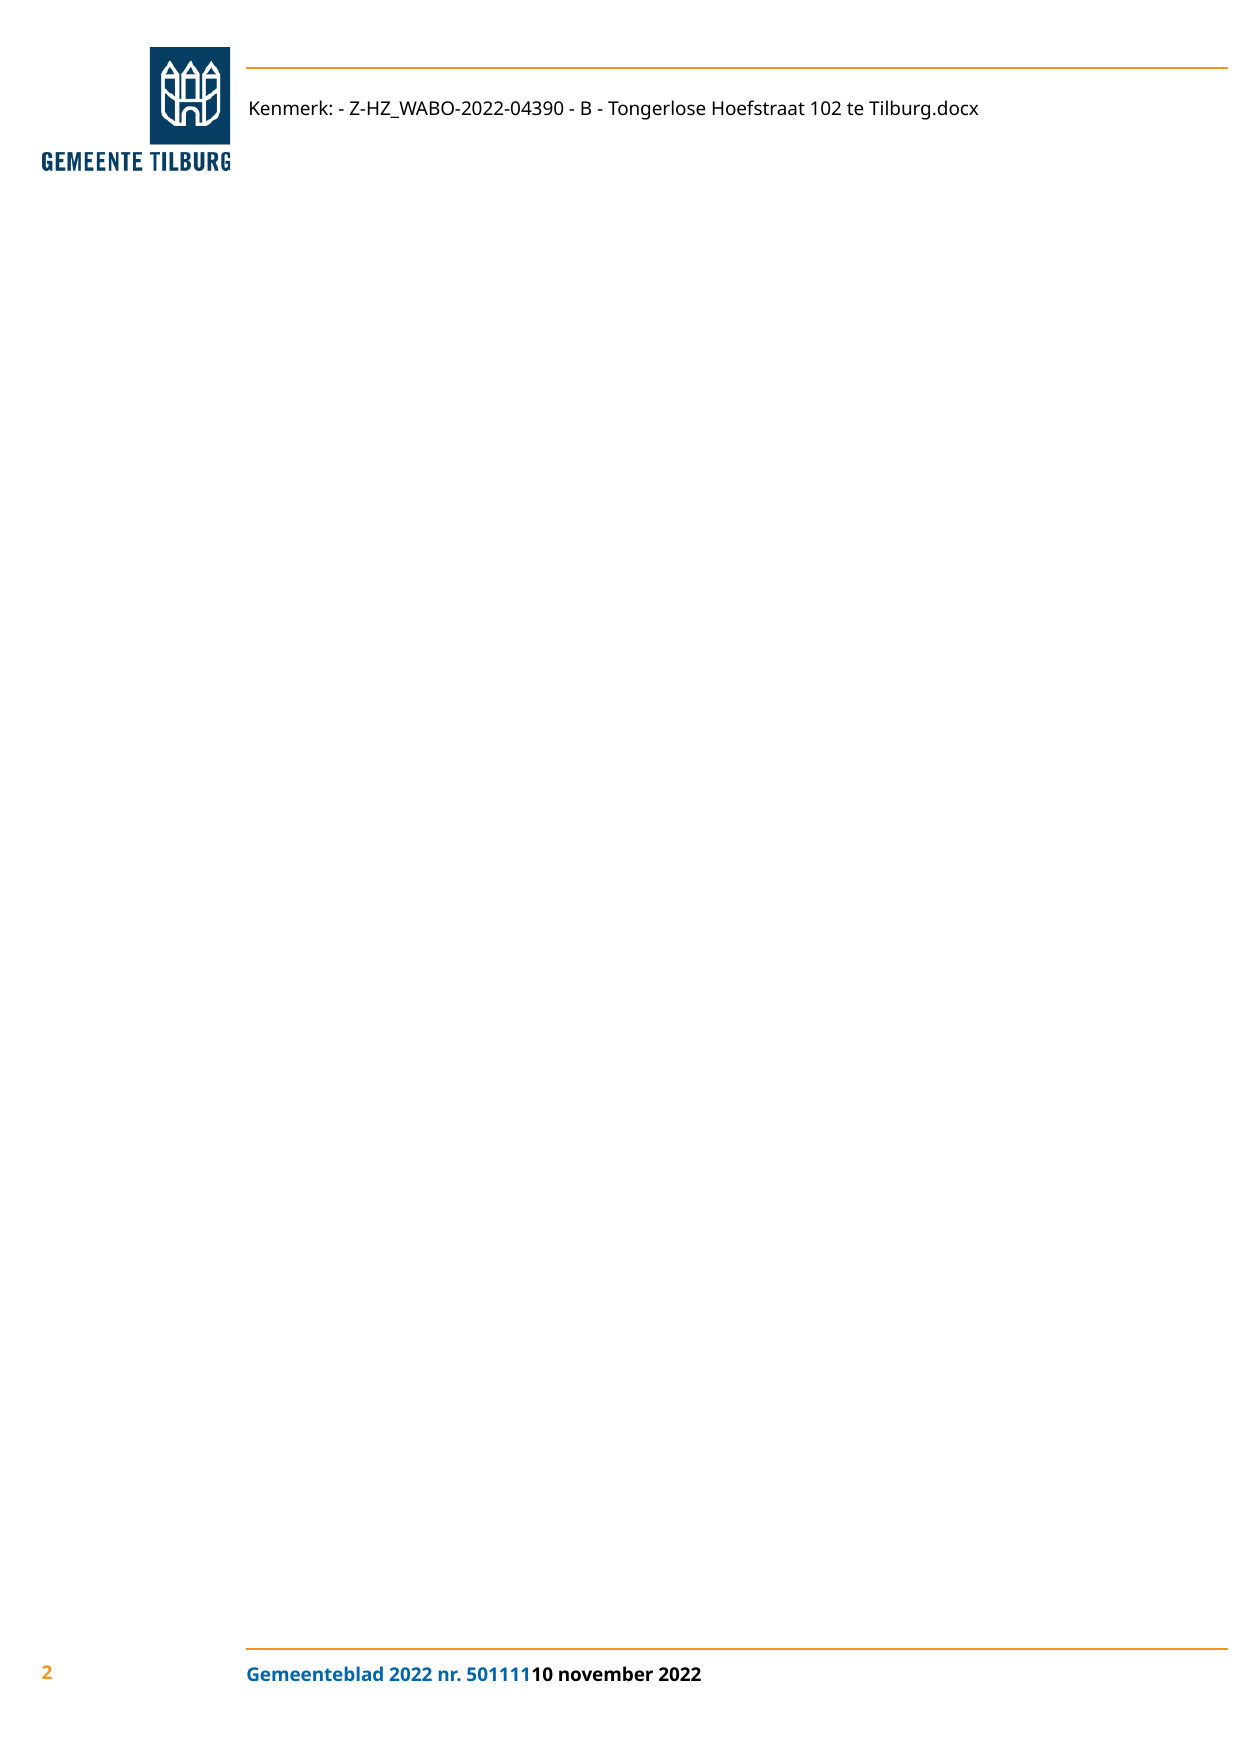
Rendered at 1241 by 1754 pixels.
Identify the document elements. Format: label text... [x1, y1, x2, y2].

picture [41, 47, 231, 172]
text Kenmerk: - Z-HZ_WABO-2022-04390 - B - Tongerlose Hoefstraat 102 te Tilburg.docx [248, 95, 1152, 121]
